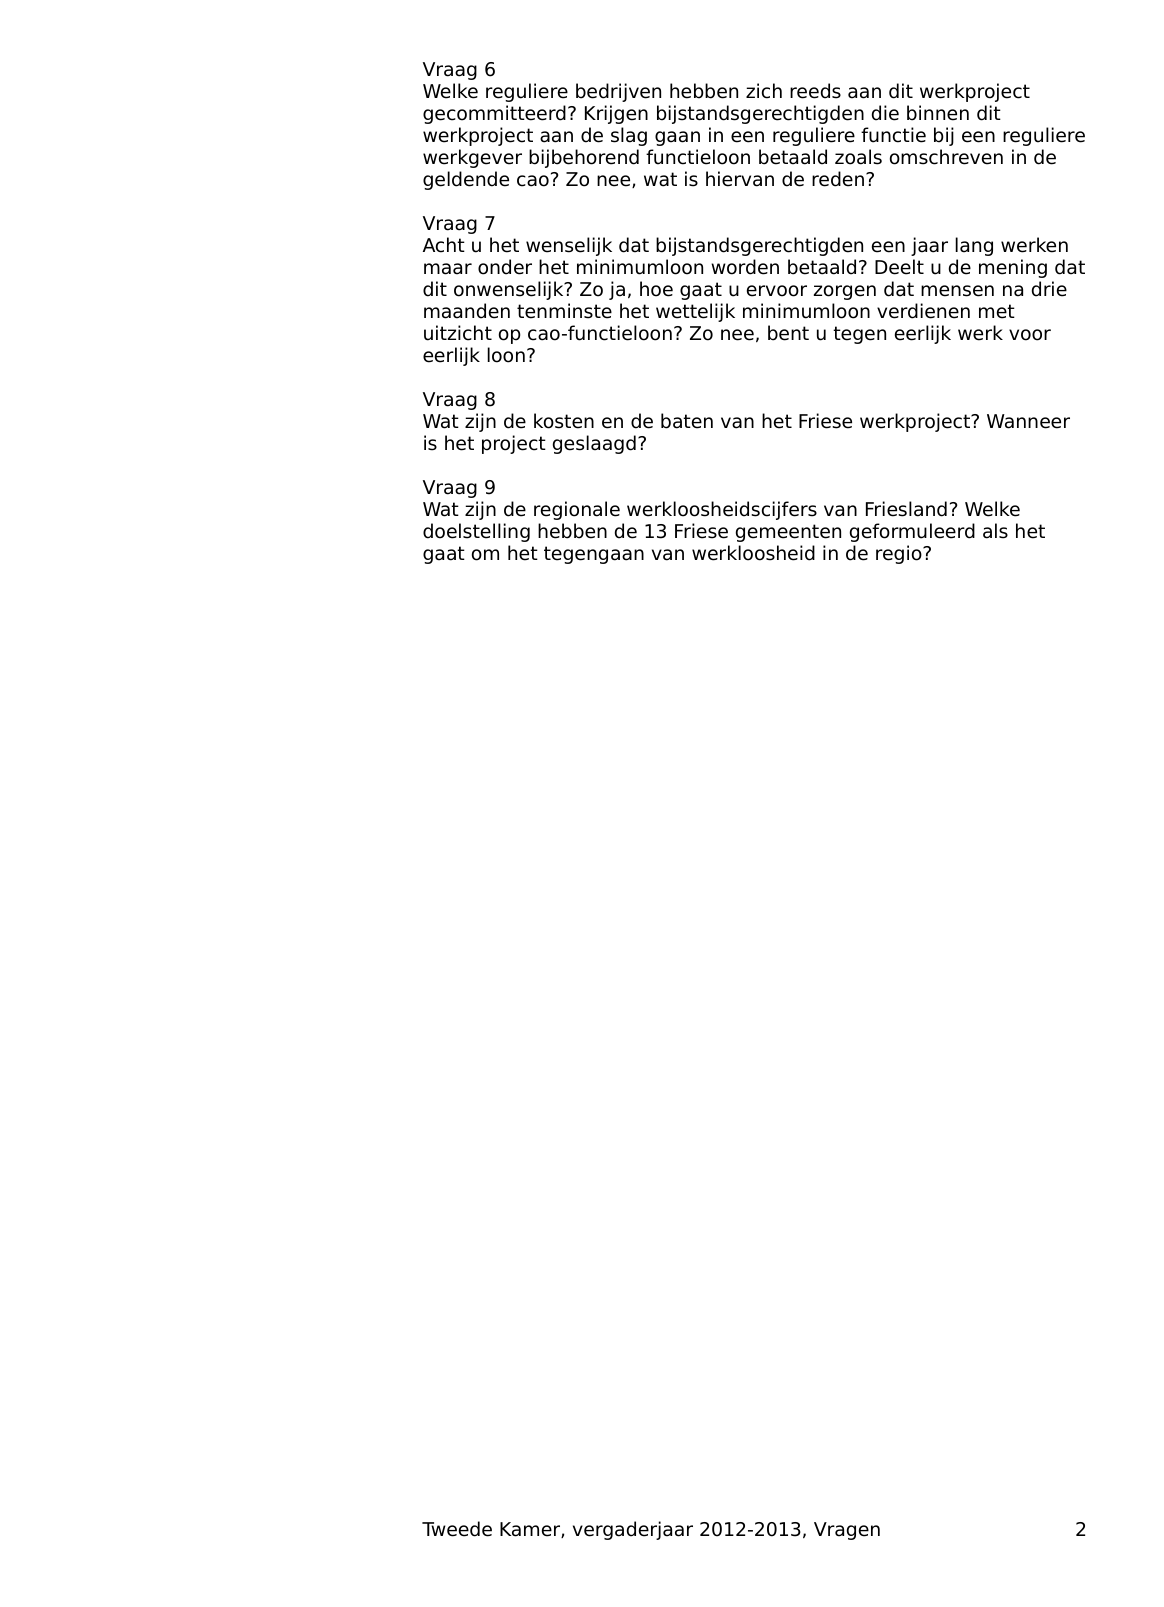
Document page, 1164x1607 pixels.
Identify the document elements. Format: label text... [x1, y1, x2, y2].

text Welke reguliere bedrijven hebben zich reeds aan dit werkproject gecommitteerd? Krijgen bijstandsgerechtigden die binnen dit werkproject aan de slag gaan in een reguliere functie bij een reguliere werkgever bijbehorend functieloon betaald zoals omschreven in de geldende cao? Zo nee, wat is hiervan de reden? [422, 81, 1087, 191]
text Vraag 6 [422, 59, 1087, 81]
text Wat zijn de regionale werkloosheidscijfers van Friesland? Welke doelstelling hebben de 13 Friese gemeenten geformuleerd als het gaat om het tegengaan van werkloosheid in de regio? [422, 499, 1087, 565]
text Vraag 9 [422, 477, 1087, 499]
text Acht u het wenselijk dat bijstandsgerechtigden een jaar lang werken maar onder het minimumloon worden betaald? Deelt u de mening dat dit onwenselijk? Zo ja, hoe gaat u ervoor zorgen dat mensen na drie maanden tenminste het wettelijk minimumloon verdienen met uitzicht op cao-functieloon? Zo nee, bent u tegen eerlijk werk voor eerlijk loon? [422, 235, 1087, 367]
text Vraag 7 [422, 213, 1087, 235]
text Wat zijn de kosten en de baten van het Friese werkproject? Wanneer is het project geslaagd? [422, 411, 1087, 455]
text Vraag 8 [422, 389, 1087, 411]
